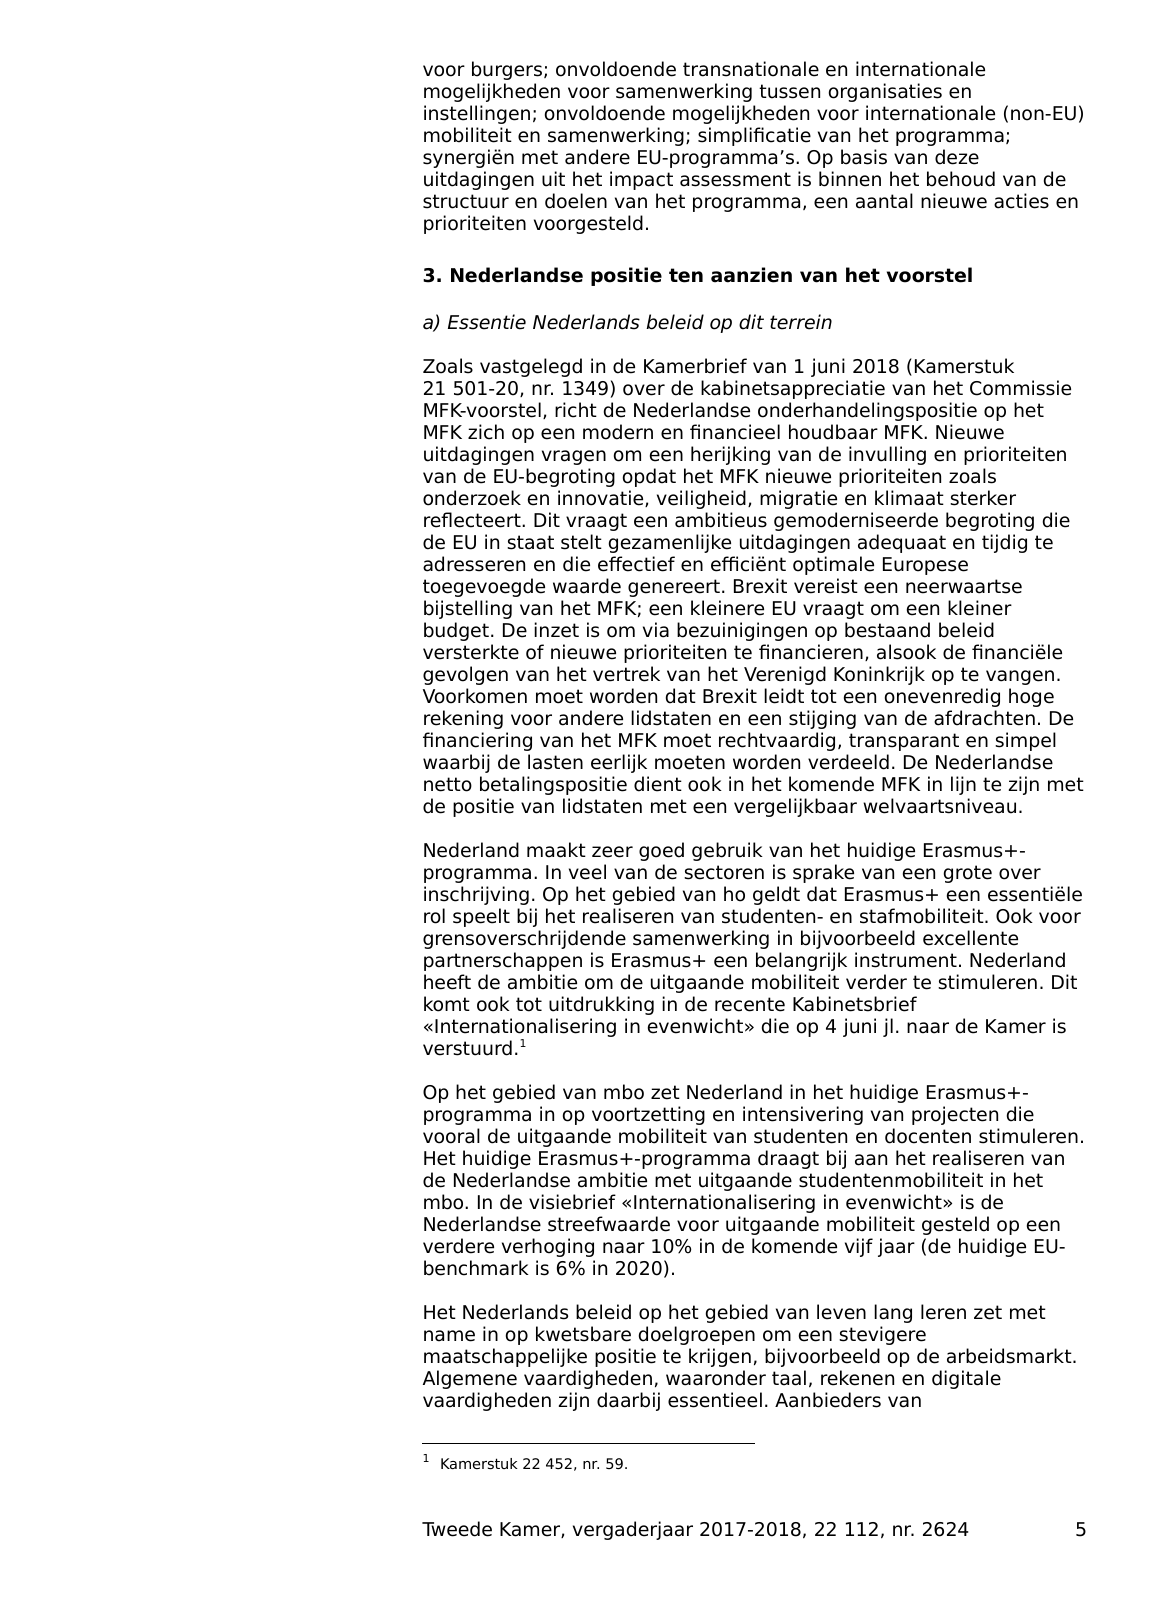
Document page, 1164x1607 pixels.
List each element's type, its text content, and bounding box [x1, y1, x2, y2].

text Op het gebied van mbo zet Nederland in het huidige Erasmus+-programma in op voortzetting en intensivering van projecten die vooral de uitgaande mobiliteit van studenten en docenten stimuleren. Het huidige Erasmus+-programma draagt bij aan het realiseren van de Nederlandse ambitie met uitgaande studentenmobiliteit in het mbo. In de visiebrief «Internationalisering in evenwicht» is de Nederlandse streefwaarde voor uitgaande mobiliteit gesteld op een verdere verhoging naar 10% in de komende vijf jaar (de huidige EU-benchmark is 6% in 2020). [422, 1082, 1087, 1279]
subtitle 3. Nederlandse positie ten aanzien van het voorstel [422, 265, 1087, 287]
text Kamerstuk 22 452, nr. 59. [422, 1452, 1087, 1474]
text voor burgers; onvoldoende transnationale en internationale mogelijkheden voor samenwerking tussen organisaties en instellingen; onvoldoende mogelijkheden voor internationale (non-EU) mobiliteit en samenwerking; simplificatie van het programma; synergiën met andere EU-programma’s. Op basis van deze uitdagingen uit het impact assessment is binnen het behoud van de structuur en doelen van het programma, een aantal nieuwe acties en prioriteiten voorgesteld. [422, 59, 1087, 235]
text Nederland maakt zeer goed gebruik van het huidige Erasmus+-programma. In veel van de sectoren is sprake van een grote over inschrijving. Op het gebied van ho geldt dat Erasmus+ een essentiële rol speelt bij het realiseren van studenten- en stafmobiliteit. Ook voor grensoverschrijdende samenwerking in bijvoorbeeld excellente partnerschappen is Erasmus+ een belangrijk instrument. Nederland heeft de ambitie om de uitgaande mobiliteit verder te stimuleren. Dit komt ook tot uitdrukking in de recente Kabinetsbrief «Internationalisering in evenwicht» die op 4 juni jl. naar de Kamer is verstuurd. [422, 840, 1087, 1059]
text Het Nederlands beleid op het gebied van leven lang leren zet met name in op kwetsbare doelgroepen om een stevigere maatschappelijke positie te krijgen, bijvoorbeeld op de arbeidsmarkt. Algemene vaardigheden, waaronder taal, rekenen en digitale vaardigheden zijn daarbij essentieel. Aanbieders van [422, 1302, 1087, 1412]
text Zoals vastgelegd in de Kamerbrief van 1 juni 2018 (Kamerstuk 21 501-20, nr. 1349) over de kabinetsappreciatie van het Commissie MFK-voorstel, richt de Nederlandse onderhandelingspositie op het MFK zich op een modern en financieel houdbaar MFK. Nieuwe uitdagingen vragen om een herijking van de invulling en prioriteiten van de EU-begroting opdat het MFK nieuwe prioriteiten zoals onderzoek en innovatie, veiligheid, migratie en klimaat sterker reflecteert. Dit vraagt een ambitieus gemoderniseerde begroting die de EU in staat stelt gezamenlijke uitdagingen adequaat en tijdig te adresseren en die effectief en efficiënt optimale Europese toegevoegde waarde genereert. Brexit vereist een neerwaartse bijstelling van het MFK; een kleinere EU vraagt om een kleiner budget. De inzet is om via bezuinigingen op bestaand beleid versterkte of nieuwe prioriteiten te financieren, alsook de financiële gevolgen van het vertrek van het Verenigd Koninkrijk op te vangen. Voorkomen moet worden dat Brexit leidt tot een onevenredig hoge rekening voor andere lidstaten en een stijging van de afdrachten. De financiering van het MFK moet rechtvaardig, transparant en simpel waarbij de lasten eerlijk moeten worden verdeeld. De Nederlandse netto betalingspositie dient ook in het komende MFK in lijn te zijn met de positie van lidstaten met een vergelijkbaar welvaartsniveau. [422, 356, 1087, 818]
subtitle a) Essentie Nederlands beleid op dit terrein [422, 312, 1087, 334]
